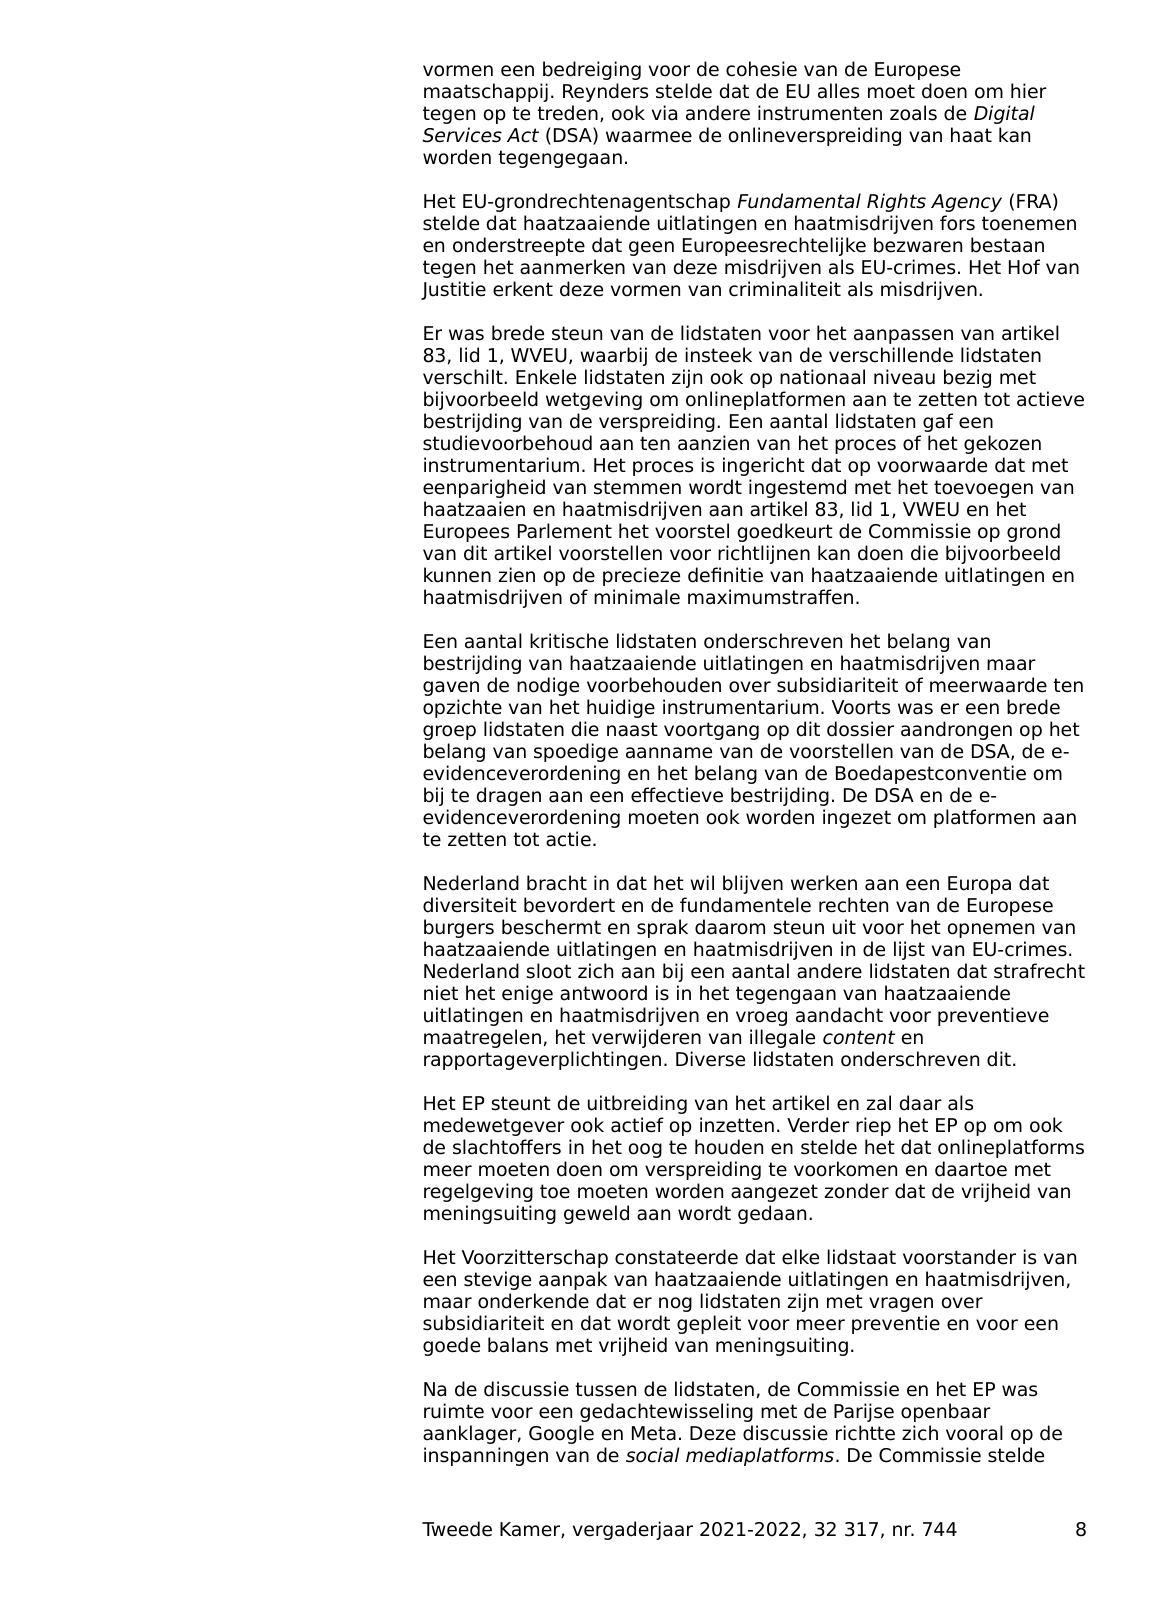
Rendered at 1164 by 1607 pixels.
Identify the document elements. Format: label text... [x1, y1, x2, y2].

text Het EP steunt de uitbreiding van het artikel en zal daar als medewetgever ook actief op inzetten. Verder riep het EP op om ook de slachtoffers in het oog te houden en stelde het dat onlineplatforms meer moeten doen om verspreiding te voorkomen en daartoe met regelgeving toe moeten worden aangezet zonder dat de vrijheid van meningsuiting geweld aan wordt gedaan. [422, 1093, 1087, 1225]
text Een aantal kritische lidstaten onderschreven het belang van bestrijding van haatzaaiende uitlatingen en haatmisdrijven maar gaven de nodige voorbehouden over subsidiariteit of meerwaarde ten opzichte van het huidige instrumentarium. Voorts was er een brede groep lidstaten die naast voortgang op dit dossier aandrongen op het belang van spoedige aanname van de voorstellen van de DSA, de e-evidenceverordening en het belang van de Boedapestconventie om bij te dragen aan een effectieve bestrijding. De DSA en de e-evidenceverordening moeten ook worden ingezet om platformen aan te zetten tot actie. [422, 631, 1087, 851]
text Het EU-grondrechtenagentschap Fundamental Rights Agency (FRA) stelde dat haatzaaiende uitlatingen en haatmisdrijven fors toenemen en onderstreepte dat geen Europeesrechtelijke bezwaren bestaan tegen het aanmerken van deze misdrijven als EU-crimes. Het Hof van Justitie erkent deze vormen van criminaliteit als misdrijven. [422, 191, 1087, 301]
text Er was brede steun van de lidstaten voor het aanpassen van artikel 83, lid 1, WVEU, waarbij de insteek van de verschillende lidstaten verschilt. Enkele lidstaten zijn ook op nationaal niveau bezig met bijvoorbeeld wetgeving om onlineplatformen aan te zetten tot actieve bestrijding van de verspreiding. Een aantal lidstaten gaf een studievoorbehoud aan ten aanzien van het proces of het gekozen instrumentarium. Het proces is ingericht dat op voorwaarde dat met eenparigheid van stemmen wordt ingestemd met het toevoegen van haatzaaien en haatmisdrijven aan artikel 83, lid 1, VWEU en het Europees Parlement het voorstel goedkeurt de Commissie op grond van dit artikel voorstellen voor richtlijnen kan doen die bijvoorbeeld kunnen zien op de precieze definitie van haatzaaiende uitlatingen en haatmisdrijven of minimale maximumstraffen. [422, 323, 1087, 609]
text vormen een bedreiging voor de cohesie van de Europese maatschappij. Reynders stelde dat de EU alles moet doen om hier tegen op te treden, ook via andere instrumenten zoals de Digital Services Act (DSA) waarmee de onlineverspreiding van haat kan worden tegengegaan. [422, 59, 1087, 169]
text Het Voorzitterschap constateerde dat elke lidstaat voorstander is van een stevige aanpak van haatzaaiende uitlatingen en haatmisdrijven, maar onderkende dat er nog lidstaten zijn met vragen over subsidiariteit en dat wordt gepleit voor meer preventie en voor een goede balans met vrijheid van meningsuiting. [422, 1247, 1087, 1357]
text Na de discussie tussen de lidstaten, de Commissie en het EP was ruimte voor een gedachtewisseling met de Parijse openbaar aanklager, Google en Meta. Deze discussie richtte zich vooral op de inspanningen van de social mediaplatforms. De Commissie stelde [422, 1379, 1087, 1467]
text Nederland bracht in dat het wil blijven werken aan een Europa dat diversiteit bevordert en de fundamentele rechten van de Europese burgers beschermt en sprak daarom steun uit voor het opnemen van haatzaaiende uitlatingen en haatmisdrijven in de lijst van EU-crimes. Nederland sloot zich aan bij een aantal andere lidstaten dat strafrecht niet het enige antwoord is in het tegengaan van haatzaaiende uitlatingen en haatmisdrijven en vroeg aandacht voor preventieve maatregelen, het verwijderen van illegale content en rapportageverplichtingen. Diverse lidstaten onderschreven dit. [422, 873, 1087, 1071]
